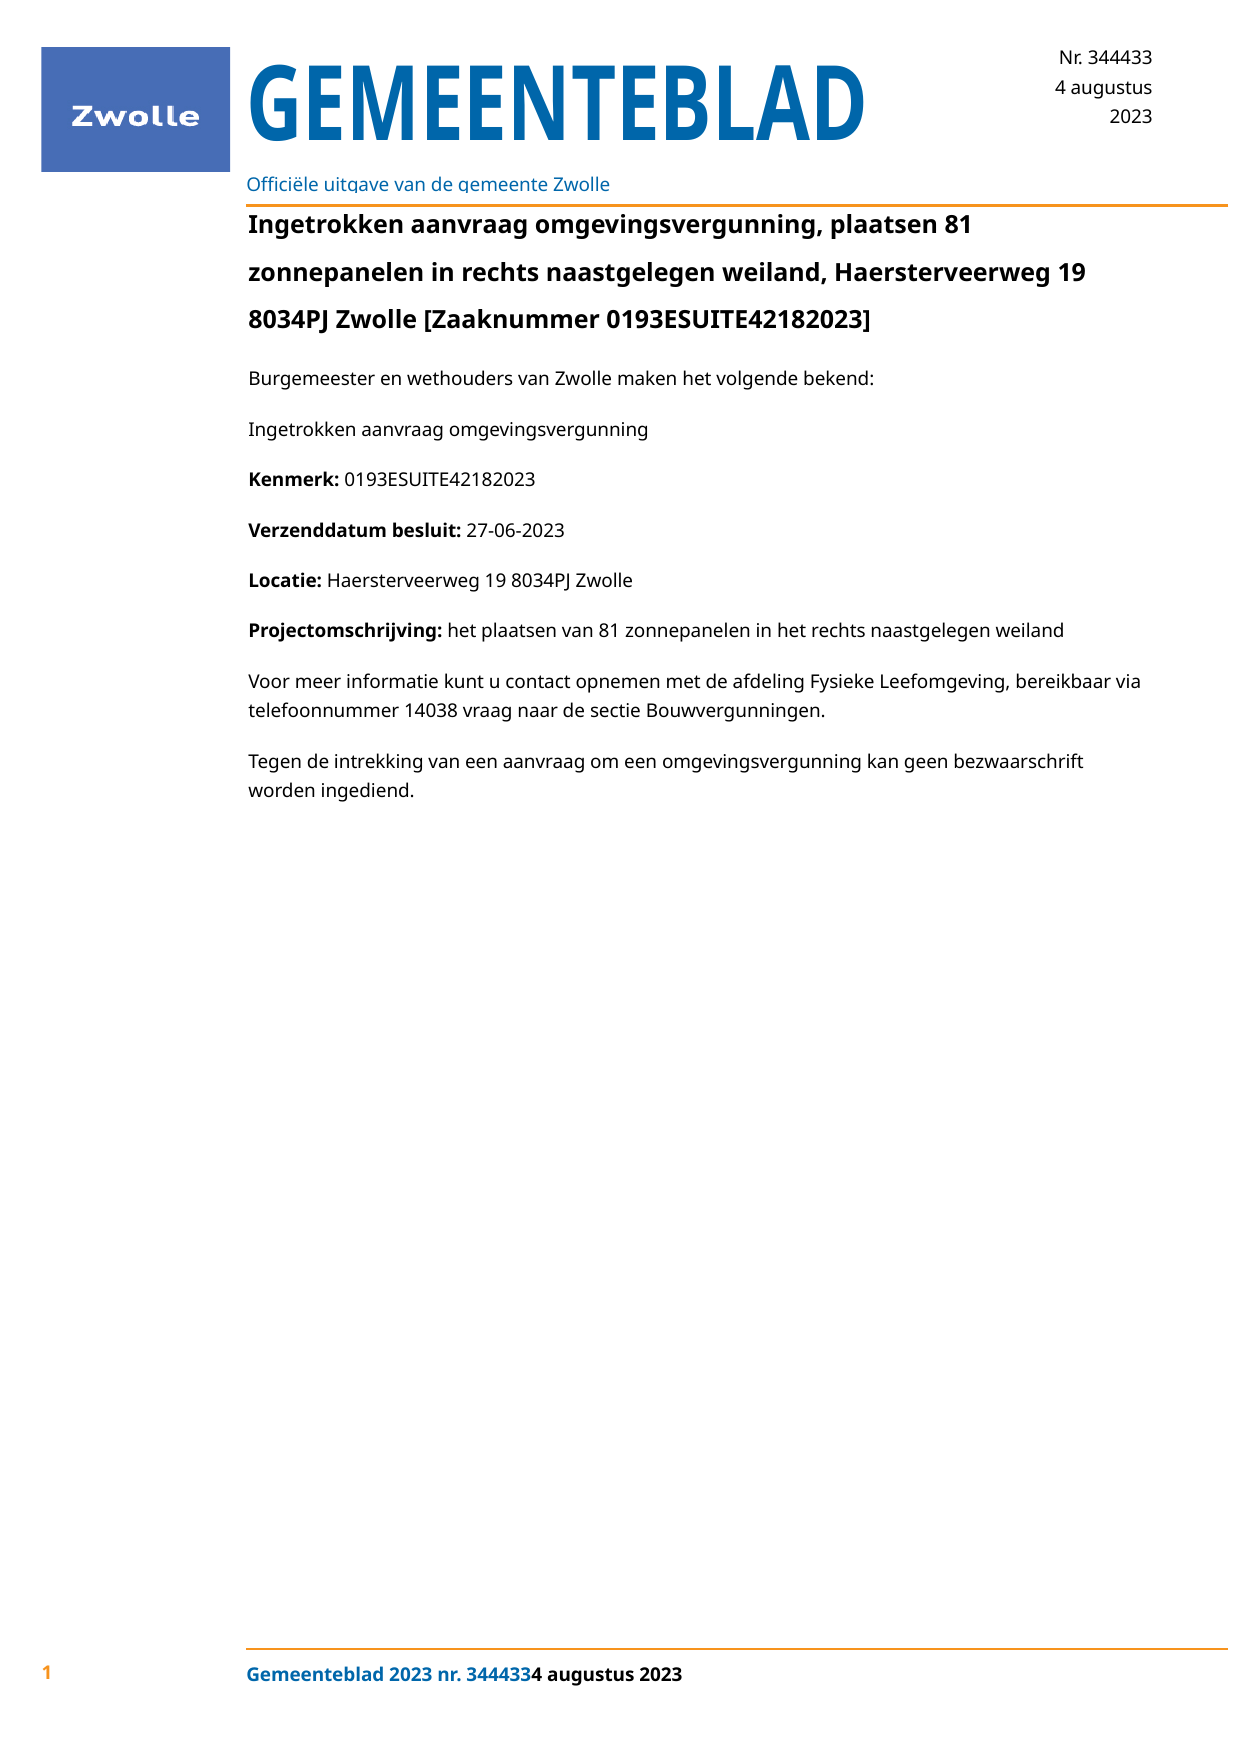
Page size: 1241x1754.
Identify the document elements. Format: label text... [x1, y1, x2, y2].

text Kenmerk: 0193ESUITE42182023 [248, 466, 1152, 492]
text Projectomschrijving: het plaatsen van 81 zonnepanelen in het rechts naastgelegen weiland [248, 618, 1152, 643]
text Burgemeester en wethouders van Zwolle maken het volgende bekend: [248, 366, 1152, 391]
text Verzenddatum besluit: 27-06-2023 [248, 517, 1152, 542]
text Ingetrokken aanvraag omgevingsvergunning [248, 416, 1152, 442]
text Voor meer informatie kunt u contact opnemen met de afdeling Fysieke Leefomgeving, bereikbaar via telefoonnummer 14038 vraag naar de sectie Bouwvergunningen. [248, 668, 1152, 723]
text Locatie: Haersterveerweg 19 8034PJ Zwolle [248, 567, 1152, 593]
text Tegen de intrekking van een aanvraag om een omgevingsvergunning kan geen bezwaarschrift worden ingediend. [248, 748, 1152, 803]
text Ingetrokken aanvraag omgevingsvergunning, plaatsen 81 zonnepanelen in rechts naastgelegen weiland, Haersterveerweg 19 8034PJ Zwolle [Zaaknummer 0193ESUITE42182023] [248, 207, 1152, 336]
picture [41, 47, 231, 172]
